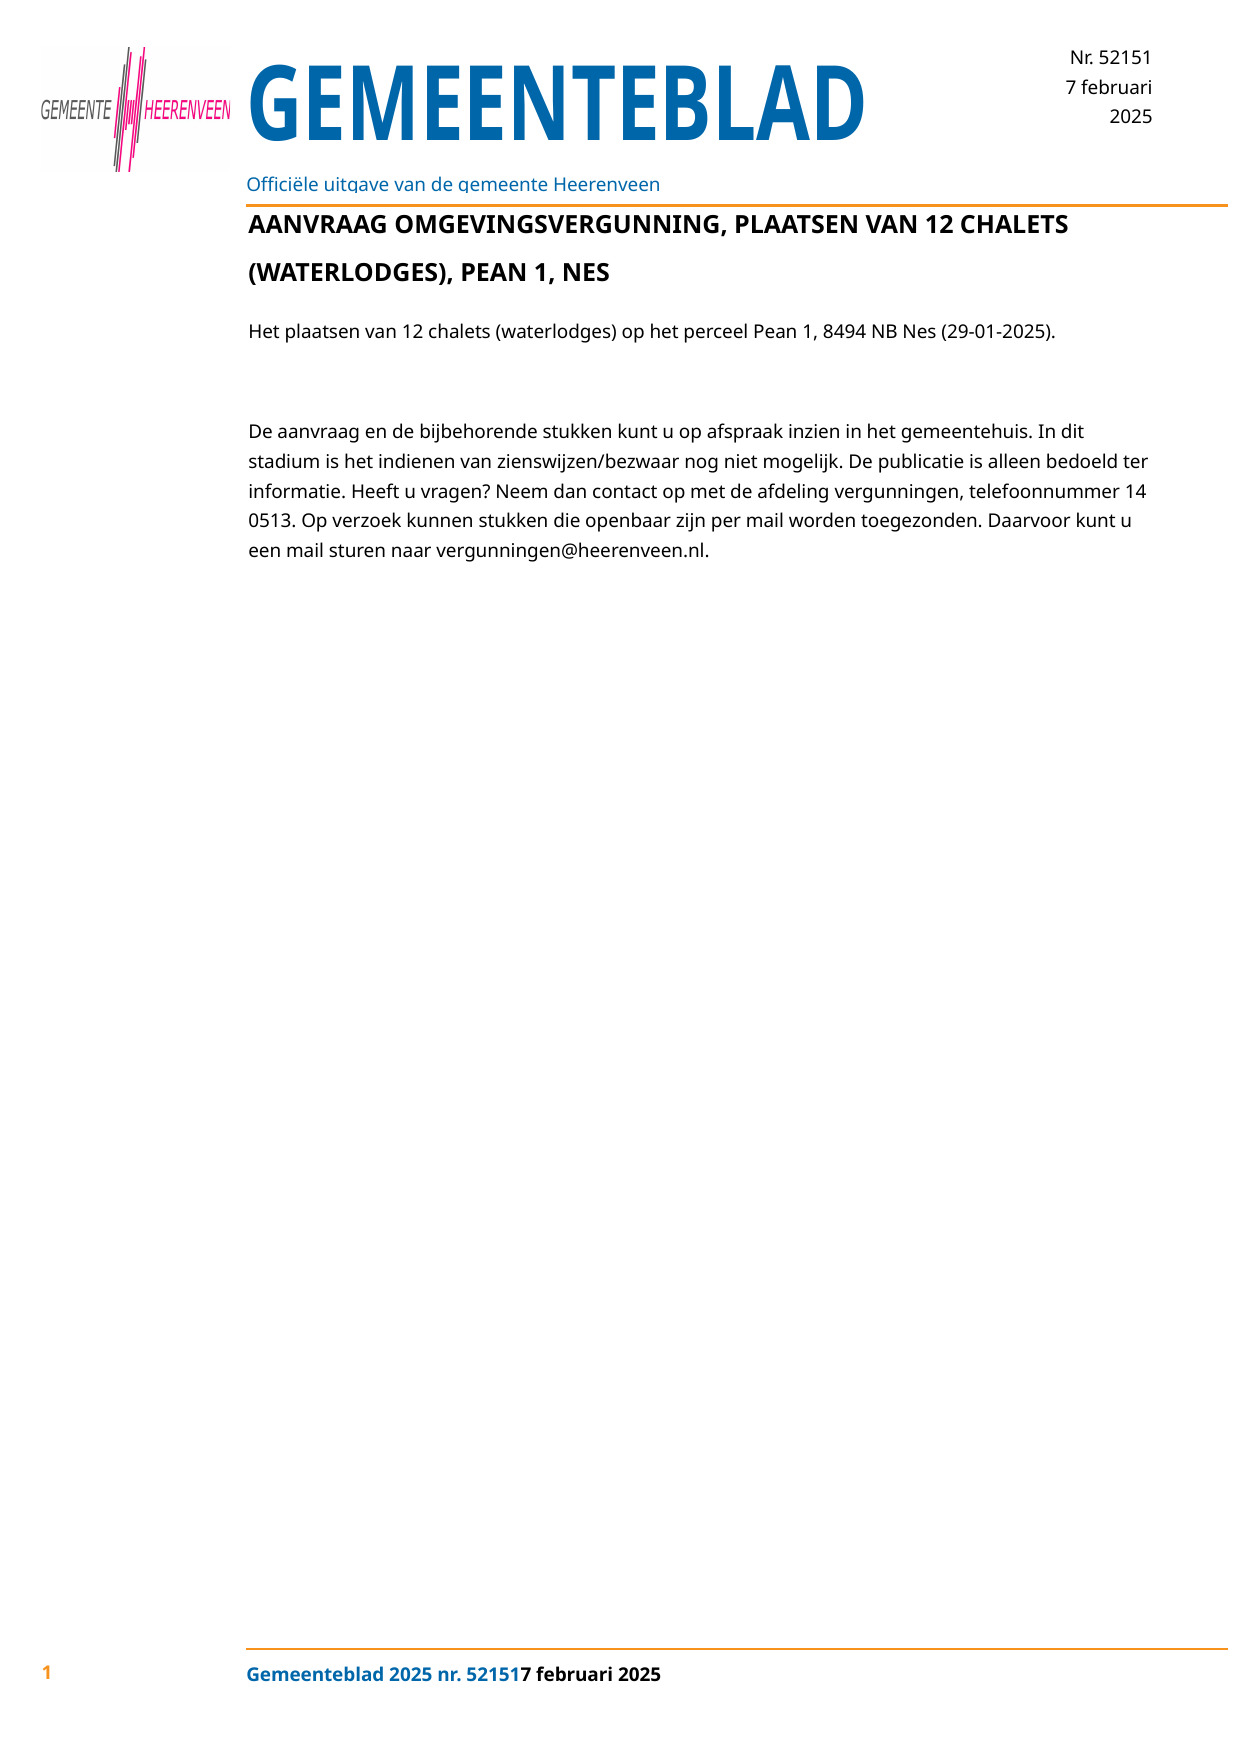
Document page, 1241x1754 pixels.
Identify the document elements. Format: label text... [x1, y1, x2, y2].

text De aanvraag en de bijbehorende stukken kunt u op afspraak inzien in het gemeentehuis. In dit stadium is het indienen van zienswijzen/bezwaar nog niet mogelijk. De publicatie is alleen bedoeld ter informatie. Heeft u vragen? Neem dan contact op met de afdeling vergunningen, telefoonnummer 14 0513. Op verzoek kunnen stukken die openbaar zijn per mail worden toegezonden. Daarvoor kunt u een mail sturen naar vergunningen@heerenveen.nl. [248, 419, 1152, 563]
text AANVRAAG OMGEVINGSVERGUNNING, PLAATSEN VAN 12 CHALETS (WATERLODGES), PEAN 1, NES [248, 207, 1152, 288]
text Het plaatsen van 12 chalets (waterlodges) op het perceel Pean 1, 8494 NB Nes (29-01-2025). [248, 318, 1152, 344]
picture [41, 47, 231, 172]
